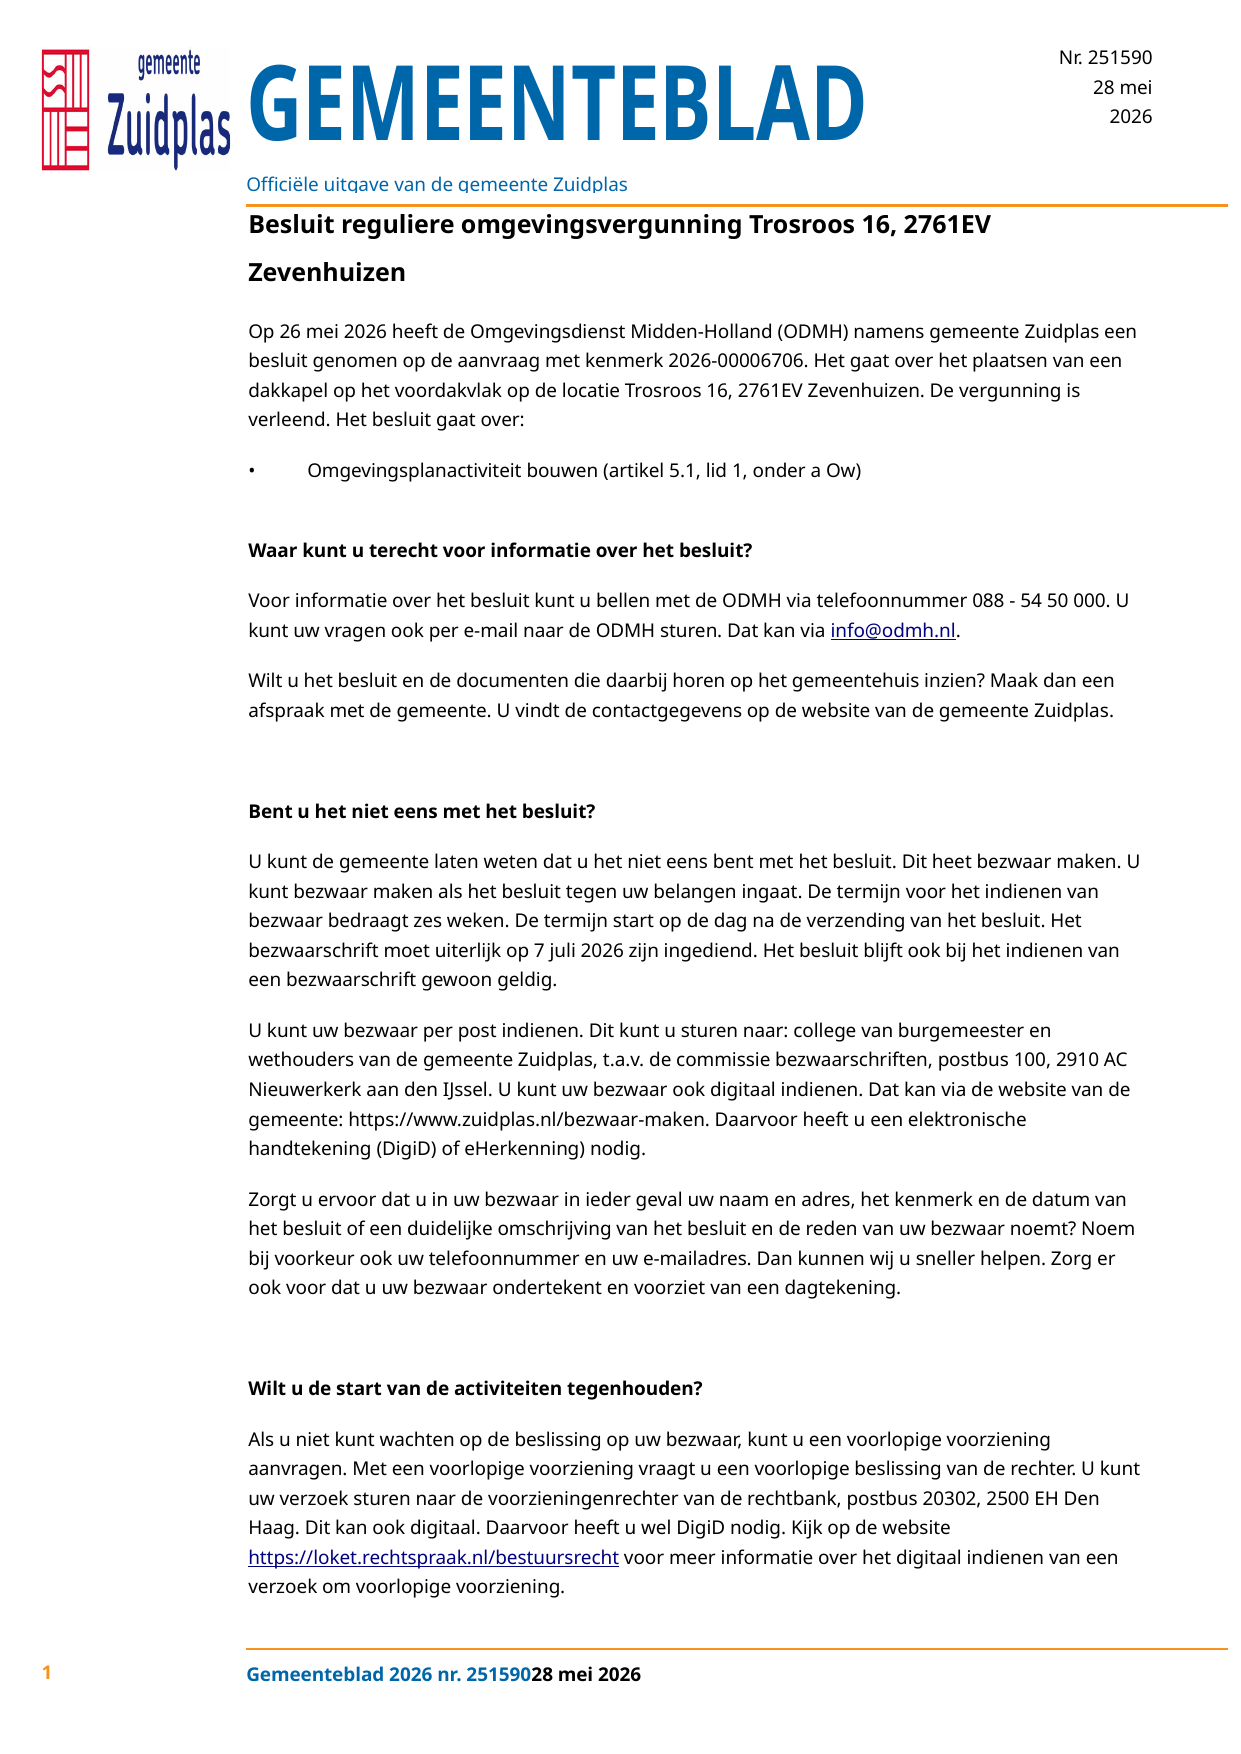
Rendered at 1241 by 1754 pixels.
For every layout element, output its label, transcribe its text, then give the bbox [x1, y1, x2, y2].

list Omgevingsplanactiviteit bouwen (artikel 5.1, lid 1, onder a Ow) [248, 457, 1152, 483]
text U kunt de gemeente laten weten dat u het niet eens bent met het besluit. Dit heet bezwaar maken. U kunt bezwaar maken als het besluit tegen uw belangen ingaat. De termijn voor het indienen van bezwaar bedraagt zes weken. De termijn start op de dag na de verzending van het besluit. Het bezwaarschrift moet uiterlijk op 7 juli 2026 zijn ingediend. Het besluit blijft ook bij het indienen van een bezwaarschrift gewoon geldig. [248, 848, 1152, 992]
text Waar kunt u terecht voor informatie over het besluit? [248, 537, 1152, 563]
text U kunt uw bezwaar per post indienen. Dit kunt u sturen naar: college van burgemeester en wethouders van de gemeente Zuidplas, t.a.v. de commissie bezwaarschriften, postbus 100, 2910 AC Nieuwerkerk aan den IJssel. U kunt uw bezwaar ook digitaal indienen. Dat kan via de website van de gemeente: https://www.zuidplas.nl/bezwaar-maken. Daarvoor heeft u een elektronische handtekening (DigiD) of eHerkenning) nodig. [248, 1017, 1152, 1161]
text Bent u het niet eens met het besluit? [248, 798, 1152, 824]
text Besluit reguliere omgevingsvergunning Trosroos 16, 2761EV Zevenhuizen [248, 207, 1152, 288]
text Zorgt u ervoor dat u in uw bezwaar in ieder geval uw naam en adres, het kenmerk en de datum van het besluit of een duidelijke omschrijving van het besluit en de reden van uw bezwaar noemt? Noem bij voorkeur ook uw telefoonnummer en uw e-mailadres. Dan kunnen wij u sneller helpen. Zorg er ook voor dat u uw bezwaar ondertekent en voorziet van een dagtekening. [248, 1186, 1152, 1300]
text Als u niet kunt wachten op de beslissing op uw bezwaar, kunt u een voorlopige voorziening aanvragen. Met een voorlopige voorziening vraagt u een voorlopige beslissing van de rechter. U kunt uw verzoek sturen naar de voorzieningenrechter van de rechtbank, postbus 20302, 2500 EH Den Haag. Dit kan ook digitaal. Daarvoor heeft u wel DigiD nodig. Kijk op de website https://loket.rechtspraak.nl/bestuursrecht voor meer informatie over het digitaal indienen van een verzoek om voorlopige voorziening. [248, 1426, 1152, 1599]
picture [41, 47, 231, 172]
text Voor informatie over het besluit kunt u bellen met de ODMH via telefoonnummer 088 - 54 50 000. U kunt uw vragen ook per e-mail naar de ODMH sturen. Dat kan via info@odmh.nl. [248, 587, 1152, 643]
text Wilt u de start van de activiteiten tegenhouden? [248, 1375, 1152, 1401]
text Op 26 mei 2026 heeft de Omgevingsdienst Midden-Holland (ODMH) namens gemeente Zuidplas een besluit genomen op de aanvraag met kenmerk 2026-00006706. Het gaat over het plaatsen van een dakkapel op het voordakvlak op de locatie Trosroos 16, 2761EV Zevenhuizen. De vergunning is verleend. Het besluit gaat over: [248, 318, 1152, 432]
text Wilt u het besluit en de documenten die daarbij horen op het gemeentehuis inzien? Maak dan een afspraak met de gemeente. U vindt de contactgegevens op de website van de gemeente Zuidplas. [248, 667, 1152, 723]
